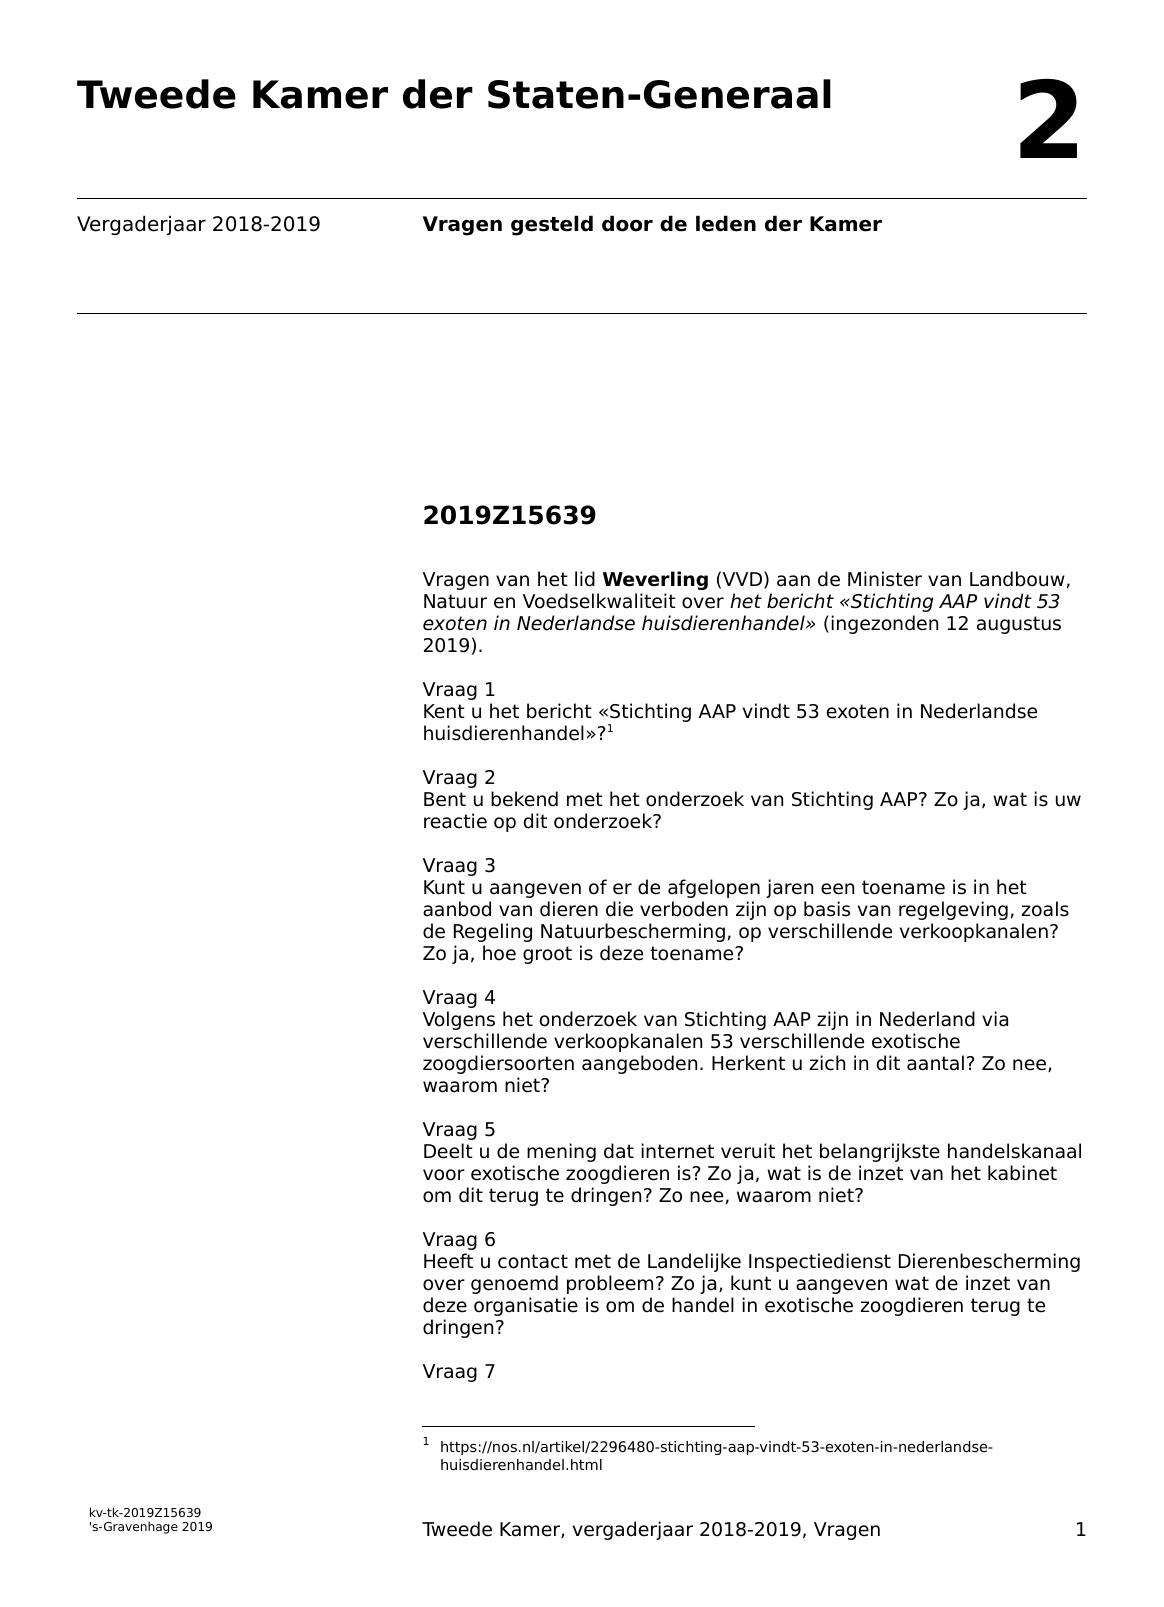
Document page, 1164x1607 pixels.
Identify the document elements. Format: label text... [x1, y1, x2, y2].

text Deelt u de mening dat internet veruit het belangrijkste handelskanaal voor exotische zoogdieren is? Zo ja, wat is de inzet van het kabinet om dit terug te dringen? Zo nee, waarom niet? [422, 1141, 1087, 1207]
text Kent u het bericht «Stichting AAP vindt 53 exoten in Nederlandse huisdierenhandel»? [422, 701, 1087, 745]
text Kunt u aangeven of er de afgelopen jaren een toename is in het aanbod van dieren die verboden zijn op basis van regelgeving, zoals de Regeling Natuurbescherming, op verschillende verkoopkanalen? Zo ja, hoe groot is deze toename? [422, 877, 1087, 965]
text Vraag 6 [422, 1229, 1087, 1251]
table_cell Vergaderjaar 2018-2019 [77, 199, 422, 313]
text https://nos.nl/artikel/2296480-stichting-aap-vindt-53-exoten-in-nederlandse-huisdierenhandel.html [422, 1435, 1087, 1474]
table_cell Vragen gesteld door de leden der Kamer [422, 199, 1087, 313]
text Vraag 2 [422, 767, 1087, 789]
text Bent u bekend met het onderzoek van Stichting AAP? Zo ja, wat is uw reactie op dit onderzoek? [422, 789, 1087, 833]
text Vraag 5 [422, 1119, 1087, 1141]
table_header Tweede Kamer der Staten-Generaal [77, 59, 886, 198]
text Vraag 1 [422, 679, 1087, 701]
text Vragen van het lid Weverling (VVD) aan de Minister van Landbouw, Natuur en Voedselkwaliteit over het bericht «Stichting AAP vindt 53 exoten in Nederlandse huisdierenhandel» (ingezonden 12 augustus 2019). [422, 569, 1087, 657]
text Vraag 3 [422, 855, 1087, 877]
text kv-tk-2019Z15639 [88, 1506, 323, 1520]
text 2019Z15639 [422, 501, 1087, 531]
text Vraag 7 [422, 1361, 1087, 1383]
text Vraag 4 [422, 987, 1087, 1009]
text Volgens het onderzoek van Stichting AAP zijn in Nederland via verschillende verkoopkanalen 53 verschillende exotische zoogdiersoorten aangeboden. Herkent u zich in dit aantal? Zo nee, waarom niet? [422, 1009, 1087, 1097]
text 's-Gravenhage 2019 [88, 1520, 323, 1534]
text Heeft u contact met de Landelijke Inspectiedienst Dierenbescherming over genoemd probleem? Zo ja, kunt u aangeven wat de inzet van deze organisatie is om de handel in exotische zoogdieren terug te dringen? [422, 1251, 1087, 1339]
table_header 2 [886, 59, 1087, 198]
